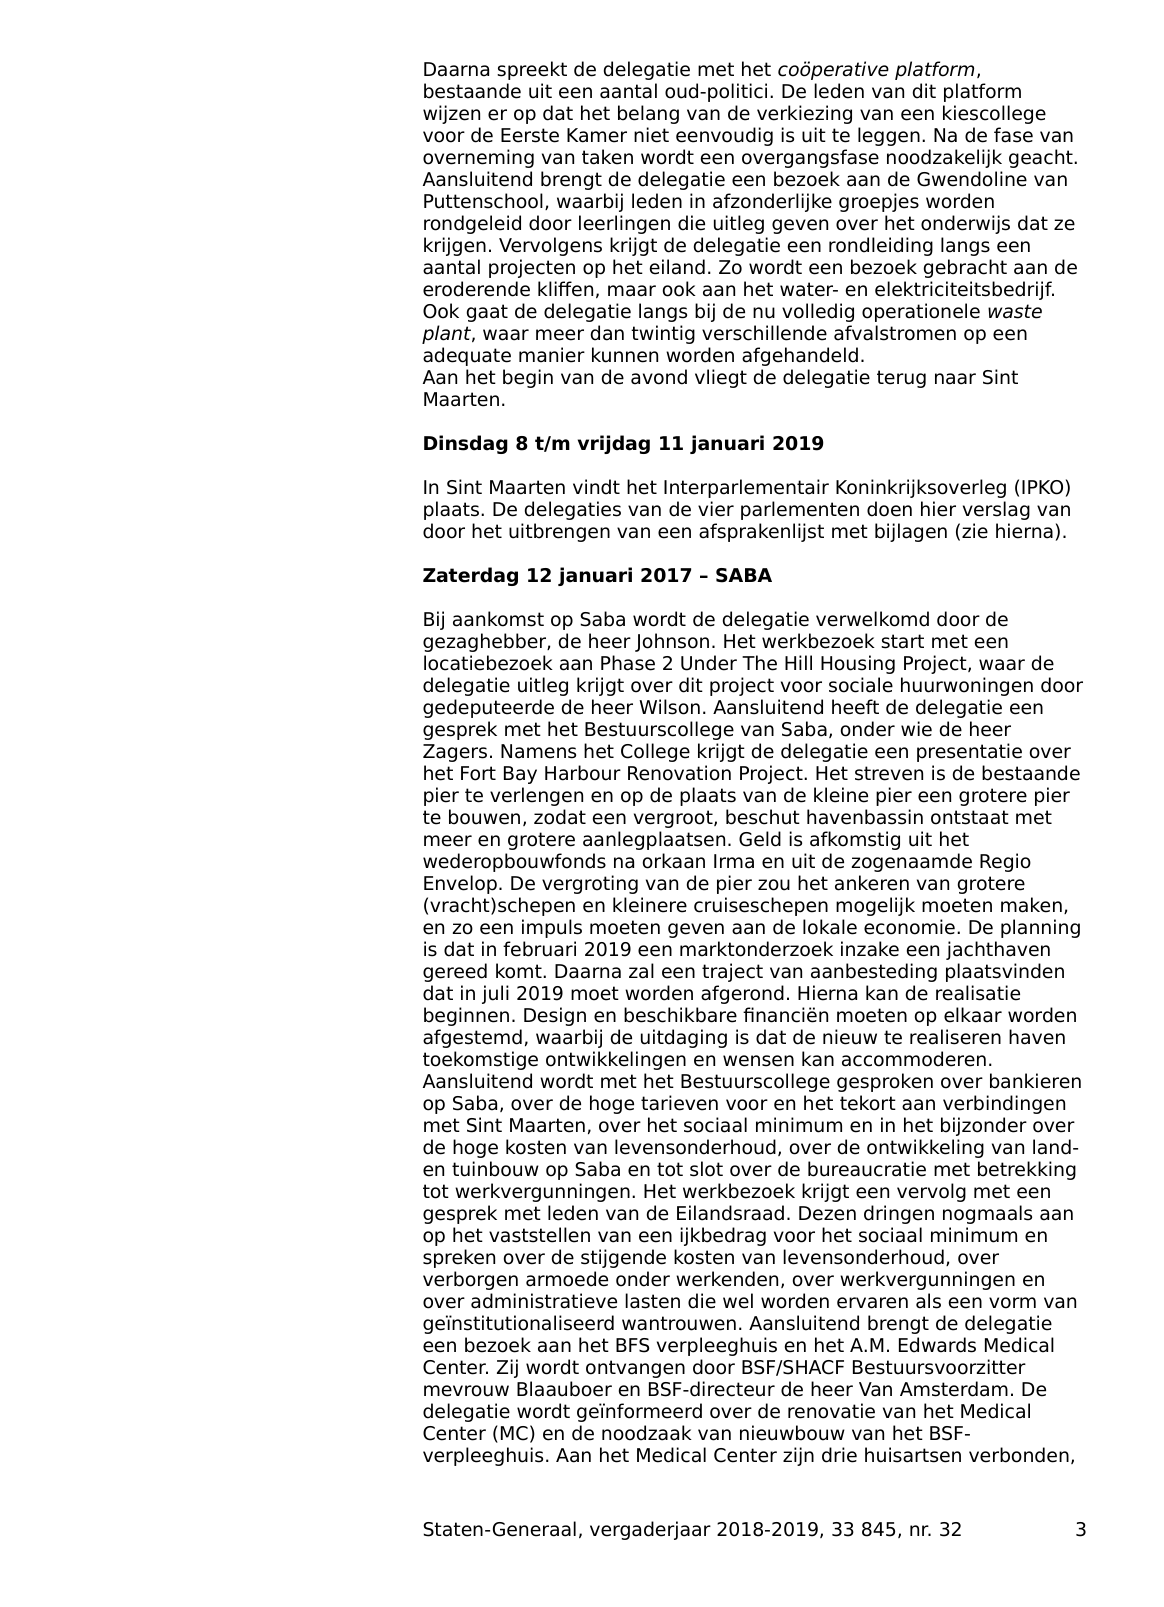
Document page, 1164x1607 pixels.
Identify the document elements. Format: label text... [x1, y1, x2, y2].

text Daarna spreekt de delegatie met het coöperative platform, bestaande uit een aantal oud-politici. De leden van dit platform wijzen er op dat het belang van de verkiezing van een kiescollege voor de Eerste Kamer niet eenvoudig is uit te leggen. Na de fase van overneming van taken wordt een overgangsfase noodzakelijk geacht. [422, 59, 1087, 169]
text Aan het begin van de avond vliegt de delegatie terug naar Sint Maarten. [422, 367, 1087, 411]
text In Sint Maarten vindt het Interparlementair Koninkrijksoverleg (IPKO) plaats. De delegaties van de vier parlementen doen hier verslag van door het uitbrengen van een afsprakenlijst met bijlagen (zie hierna). [422, 477, 1087, 543]
subtitle Zaterdag 12 januari 2017 – SABA [422, 565, 1087, 587]
text Bij aankomst op Saba wordt de delegatie verwelkomd door de gezaghebber, de heer Johnson. Het werkbezoek start met een locatiebezoek aan Phase 2 Under The Hill Housing Project, waar de delegatie uitleg krijgt over dit project voor sociale huurwoningen door gedeputeerde de heer Wilson. Aansluitend heeft de delegatie een gesprek met het Bestuurscollege van Saba, onder wie de heer Zagers. Namens het College krijgt de delegatie een presentatie over het Fort Bay Harbour Renovation Project. Het streven is de bestaande pier te verlengen en op de plaats van de kleine pier een grotere pier te bouwen, zodat een vergroot, beschut havenbassin ontstaat met meer en grotere aanlegplaatsen. Geld is afkomstig uit het wederopbouwfonds na orkaan Irma en uit de zogenaamde Regio Envelop. De vergroting van de pier zou het ankeren van grotere (vracht)schepen en kleinere cruiseschepen mogelijk moeten maken, en zo een impuls moeten geven aan de lokale economie. De planning is dat in februari 2019 een marktonderzoek inzake een jachthaven gereed komt. Daarna zal een traject van aanbesteding plaatsvinden dat in juli 2019 moet worden afgerond. Hierna kan de realisatie beginnen. Design en beschikbare financiën moeten op elkaar worden afgestemd, waarbij de uitdaging is dat de nieuw te realiseren haven toekomstige ontwikkelingen en wensen kan accommoderen. Aansluitend wordt met het Bestuurscollege gesproken over bankieren op Saba, over de hoge tarieven voor en het tekort aan verbindingen met Sint Maarten, over het sociaal minimum en in het bijzonder over de hoge kosten van levensonderhoud, over de ontwikkeling van land- en tuinbouw op Saba en tot slot over de bureaucratie met betrekking tot werkvergunningen. Het werkbezoek krijgt een vervolg met een gesprek met leden van de Eilandsraad. Dezen dringen nogmaals aan op het vaststellen van een ijkbedrag voor het sociaal minimum en spreken over de stijgende kosten van levensonderhoud, over verborgen armoede onder werkenden, over werkvergunningen en over administratieve lasten die wel worden ervaren als een vorm van geïnstitutionaliseerd wantrouwen. Aansluitend brengt de delegatie een bezoek aan het BFS verpleeghuis en het A.M. Edwards Medical Center. Zij wordt ontvangen door BSF/SHACF Bestuursvoorzitter mevrouw Blaauboer en BSF-directeur de heer Van Amsterdam. De delegatie wordt geïnformeerd over de renovatie van het Medical Center (MC) en de noodzaak van nieuwbouw van het BSF-verpleeghuis. Aan het Medical Center zijn drie huisartsen verbonden, [422, 609, 1087, 1467]
text Aansluitend brengt de delegatie een bezoek aan de Gwendoline van Puttenschool, waarbij leden in afzonderlijke groepjes worden rondgeleid door leerlingen die uitleg geven over het onderwijs dat ze krijgen. Vervolgens krijgt de delegatie een rondleiding langs een aantal projecten op het eiland. Zo wordt een bezoek gebracht aan de eroderende kliffen, maar ook aan het water- en elektriciteitsbedrijf. Ook gaat de delegatie langs bij de nu volledig operationele waste plant, waar meer dan twintig verschillende afvalstromen op een adequate manier kunnen worden afgehandeld. [422, 169, 1087, 367]
subtitle Dinsdag 8 t/m vrijdag 11 januari 2019 [422, 433, 1087, 455]
